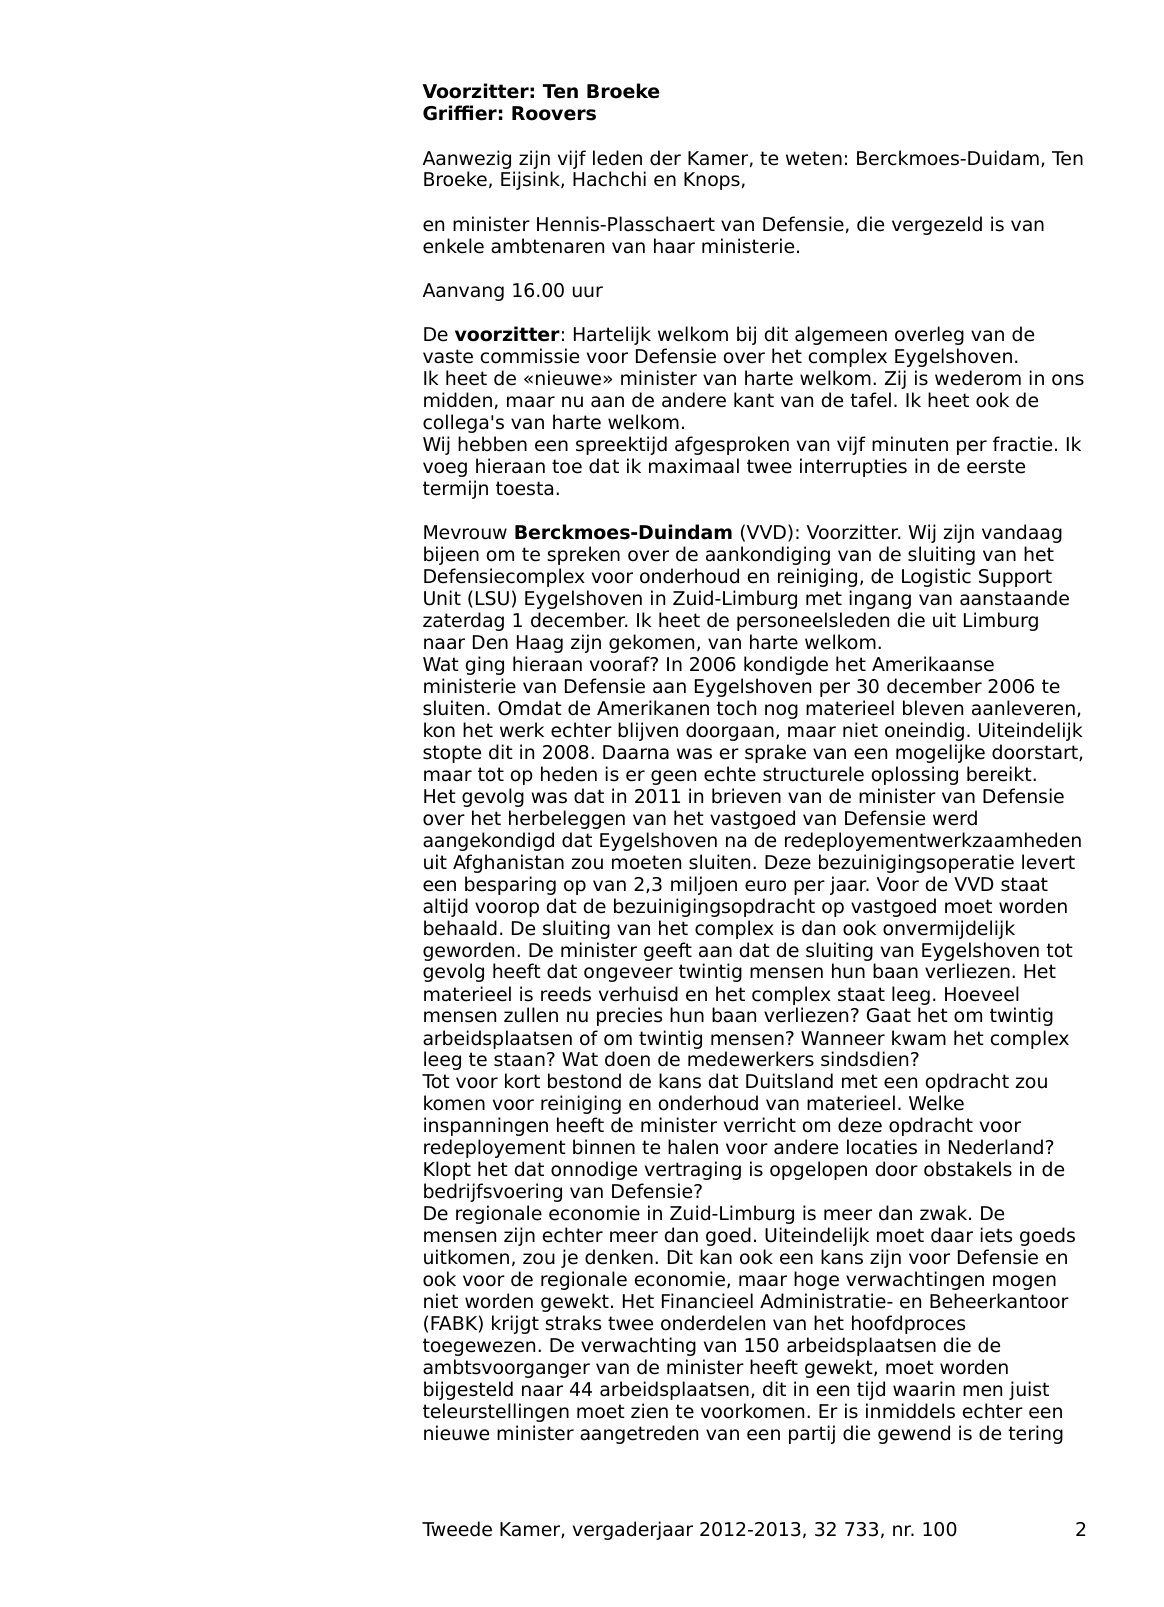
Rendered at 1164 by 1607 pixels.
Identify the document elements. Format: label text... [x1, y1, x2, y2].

text Voorzitter: Ten Broeke [422, 81, 1087, 103]
text en minister Hennis-Plasschaert van Defensie, die vergezeld is van enkele ambtenaren van haar ministerie. [422, 213, 1087, 257]
text Wat ging hieraan vooraf? In 2006 kondigde het Amerikaanse ministerie van Defensie aan Eygelshoven per 30 december 2006 te sluiten. Omdat de Amerikanen toch nog materieel bleven aanleveren, kon het werk echter blijven doorgaan, maar niet oneindig. Uiteindelijk stopte dit in 2008. Daarna was er sprake van een mogelijke doorstart, maar tot op heden is er geen echte structurele oplossing bereikt. [422, 654, 1087, 786]
text Aanvang 16.00 uur [422, 280, 1087, 302]
text Het gevolg was dat in 2011 in brieven van de minister van Defensie over het herbeleggen van het vastgoed van Defensie werd aangekondigd dat Eygelshoven na de redeployementwerkzaamheden uit Afghanistan zou moeten sluiten. Deze bezuinigingsoperatie levert een besparing op van 2,3 miljoen euro per jaar. Voor de VVD staat altijd voorop dat de bezuinigingsopdracht op vastgoed moet worden behaald. De sluiting van het complex is dan ook onvermijdelijk geworden. De minister geeft aan dat de sluiting van Eygelshoven tot gevolg heeft dat ongeveer twintig mensen hun baan verliezen. Het materieel is reeds verhuisd en het complex staat leeg. Hoeveel mensen zullen nu precies hun baan verliezen? Gaat het om twintig arbeidsplaatsen of om twintig mensen? Wanneer kwam het complex leeg te staan? Wat doen de medewerkers sindsdien? [422, 786, 1087, 1071]
text De regionale economie in Zuid-Limburg is meer dan zwak. De mensen zijn echter meer dan goed. Uiteindelijk moet daar iets goeds uitkomen, zou je denken. Dit kan ook een kans zijn voor Defensie en ook voor de regionale economie, maar hoge verwachtingen mogen niet worden gewekt. Het Financieel Administratie- en Beheerkantoor (FABK) krijgt straks twee onderdelen van het hoofdproces toegewezen. De verwachting van 150 arbeidsplaatsen die de ambtsvoorganger van de minister heeft gewekt, moet worden bijgesteld naar 44 arbeidsplaatsen, dit in een tijd waarin men juist teleurstellingen moet zien te voorkomen. Er is inmiddels echter een nieuwe minister aangetreden van een partij die gewend is de tering [422, 1203, 1087, 1445]
text Aanwezig zijn vijf leden der Kamer, te weten: Berckmoes-Duidam, Ten Broeke, Eijsink, Hachchi en Knops, [422, 147, 1087, 191]
text Griffier: Roovers [422, 103, 1087, 125]
text Mevrouw Berckmoes-Duindam (VVD): Voorzitter. Wij zijn vandaag bijeen om te spreken over de aankondiging van de sluiting van het Defensiecomplex voor onderhoud en reiniging, de Logistic Support Unit (LSU) Eygelshoven in Zuid-Limburg met ingang van aanstaande zaterdag 1 december. Ik heet de personeelsleden die uit Limburg naar Den Haag zijn gekomen, van harte welkom. [422, 522, 1087, 654]
text Ik heet de «nieuwe» minister van harte welkom. Zij is wederom in ons midden, maar nu aan de andere kant van de tafel. Ik heet ook de collega's van harte welkom. [422, 368, 1087, 434]
text Tot voor kort bestond de kans dat Duitsland met een opdracht zou komen voor reiniging en onderhoud van materieel. Welke inspanningen heeft de minister verricht om deze opdracht voor redeployement binnen te halen voor andere locaties in Nederland? Klopt het dat onnodige vertraging is opgelopen door obstakels in de bedrijfsvoering van Defensie? [422, 1071, 1087, 1203]
text De voorzitter: Hartelijk welkom bij dit algemeen overleg van de vaste commissie voor Defensie over het complex Eygelshoven. [422, 324, 1087, 368]
text Wij hebben een spreektijd afgesproken van vijf minuten per fractie. Ik voeg hieraan toe dat ik maximaal twee interrupties in de eerste termijn toesta. [422, 434, 1087, 500]
